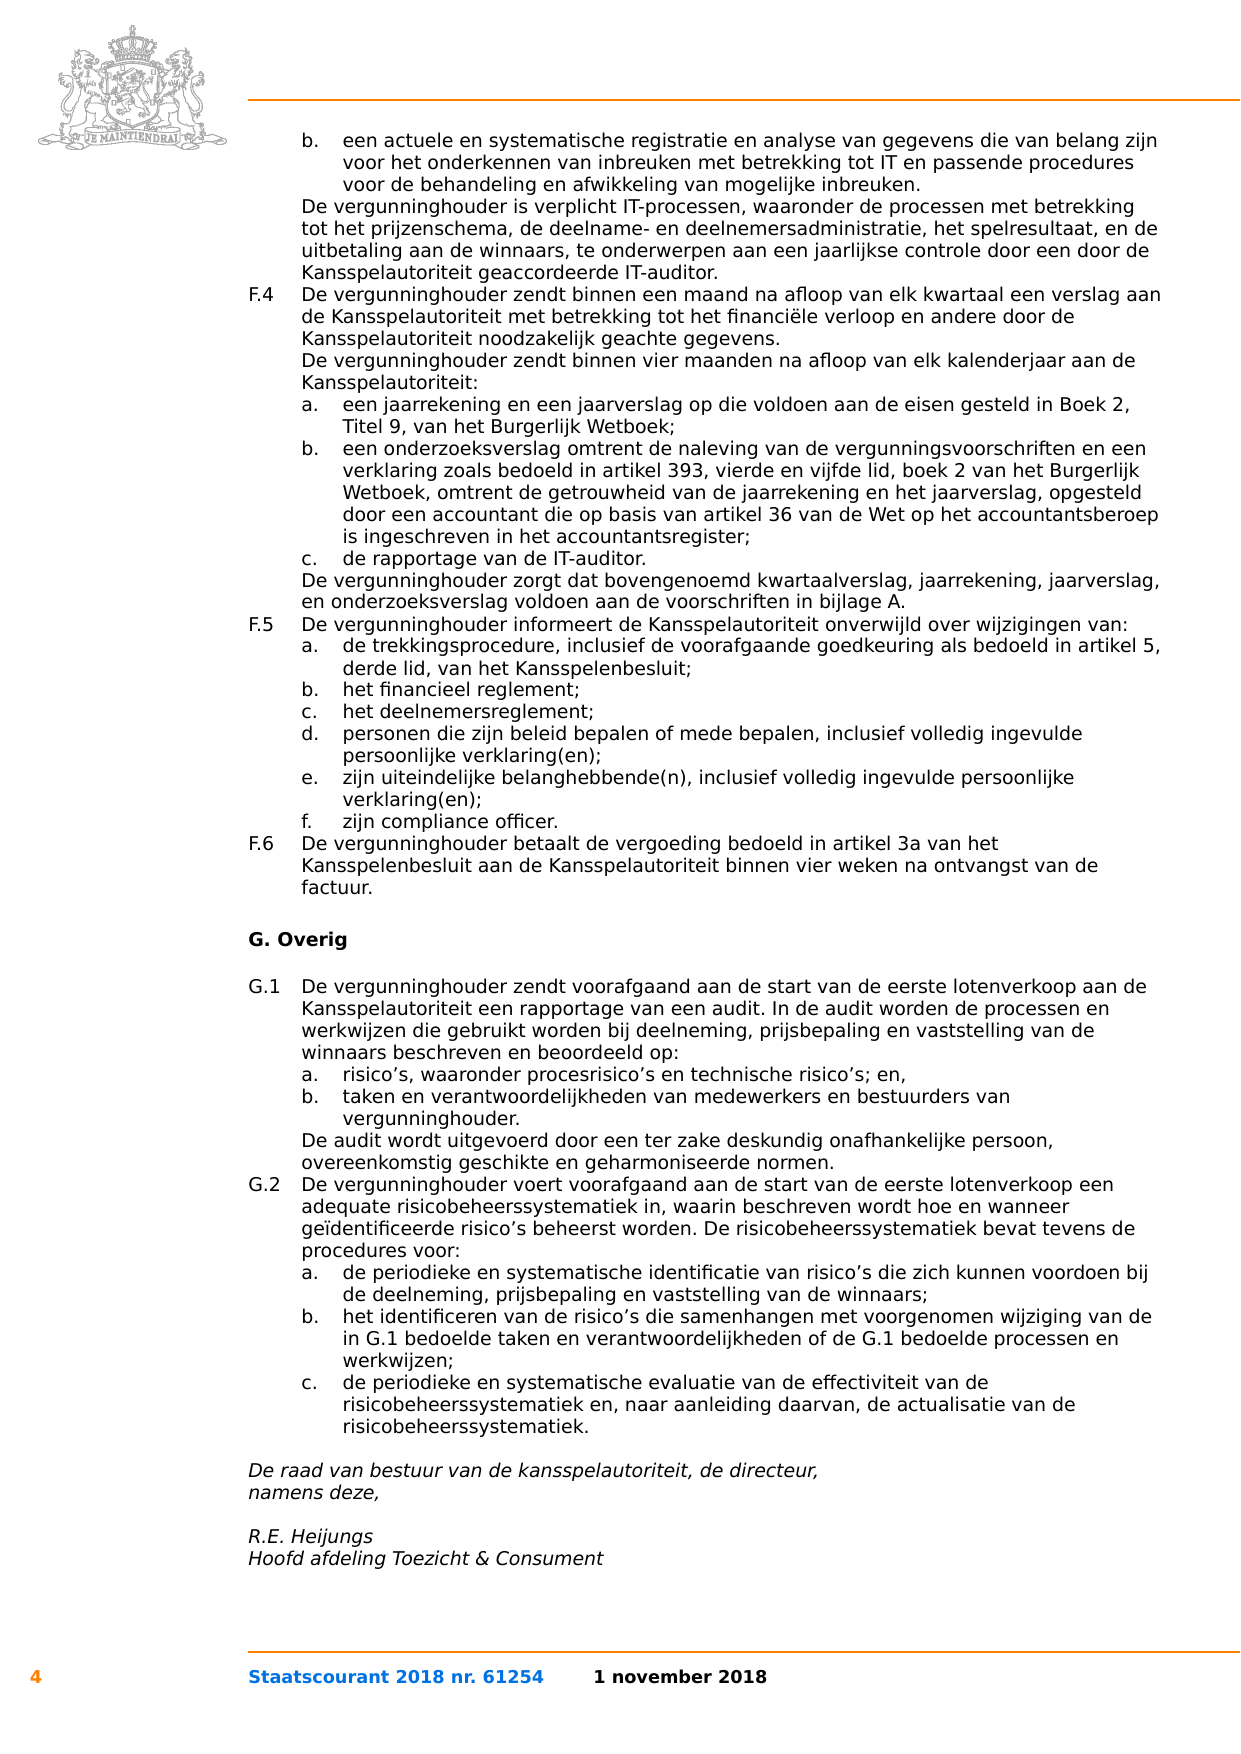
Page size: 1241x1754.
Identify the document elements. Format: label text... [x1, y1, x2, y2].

text e. zijn uiteindelijke belanghebbende(n), inclusief volledig ingevulde persoonlijke verklaring(en); [301, 767, 1163, 811]
text c. de periodieke en systematische evaluatie van de effectiviteit van de risicobeheerssystematiek en, naar aanleiding daarvan, de actualisatie van de risicobeheerssystematiek. [301, 1372, 1163, 1438]
text b. het identificeren van de risico’s die samenhangen met voorgenomen wijziging van de in G.1 bedoelde taken en verantwoordelijkheden of de G.1 bedoelde processen en werkwijzen; [301, 1306, 1163, 1372]
text a. een jaarrekening en een jaarverslag op die voldoen aan de eisen gesteld in Boek 2, Titel 9, van het Burgerlijk Wetboek; [301, 394, 1163, 438]
text b. een onderzoeksverslag omtrent de naleving van de vergunningsvoorschriften en een verklaring zoals bedoeld in artikel 393, vierde en vijfde lid, boek 2 van het Burgerlijk Wetboek, omtrent de getrouwheid van de jaarrekening en het jaarverslag, opgesteld door een accountant die op basis van artikel 36 van de Wet op het accountantsberoep is ingeschreven in het accountantsregister; [301, 438, 1163, 547]
text d. personen die zijn beleid bepalen of mede bepalen, inclusief volledig ingevulde persoonlijke verklaring(en); [301, 723, 1163, 767]
text f. zijn compliance officer. [301, 811, 1163, 833]
text b. het financieel reglement; [301, 679, 1163, 701]
text a. risico’s, waaronder procesrisico’s en technische risico’s; en, [301, 1064, 1163, 1086]
text F.4 De vergunninghouder zendt binnen een maand na afloop van elk kwartaal een verslag aan de Kansspelautoriteit met betrekking tot het financiële verloop en andere door de Kansspelautoriteit noodzakelijk geachte gegevens. [248, 284, 1163, 350]
text De vergunninghouder is verplicht IT-processen, waaronder de processen met betrekking tot het prijzenschema, de deelname- en deelnemersadministratie, het spelresultaat, en de uitbetaling aan de winnaars, te onderwerpen aan een jaarlijkse controle door een door de Kansspelautoriteit geaccordeerde IT-auditor. [301, 196, 1163, 284]
text b. taken en verantwoordelijkheden van medewerkers en bestuurders van vergunninghouder. [301, 1086, 1163, 1130]
text G.1 De vergunninghouder zendt voorafgaand aan de start van de eerste lotenverkoop aan de Kansspelautoriteit een rapportage van een audit. In de audit worden de processen en werkwijzen die gebruikt worden bij deelneming, prijsbepaling en vaststelling van de winnaars beschreven en beoordeeld op: [248, 976, 1163, 1064]
subtitle G. Overig [248, 929, 1163, 951]
text De audit wordt uitgevoerd door een ter zake deskundig onafhankelijke persoon, overeenkomstig geschikte en geharmoniseerde normen. [301, 1130, 1163, 1174]
text b. een actuele en systematische registratie en analyse van gegevens die van belang zijn voor het onderkennen van inbreuken met betrekking tot IT en passende procedures voor de behandeling en afwikkeling van mogelijke inbreuken. [301, 130, 1163, 196]
text De raad van bestuur van de kansspelautoriteit, de directeur, namens deze, R.E. Heijungs Hoofd afdeling Toezicht & Consument [248, 1459, 1163, 1569]
text c. het deelnemersreglement; [301, 701, 1163, 723]
text G.2 De vergunninghouder voert voorafgaand aan de start van de eerste lotenverkoop een adequate risicobeheerssystematiek in, waarin beschreven wordt hoe en wanneer geïdentificeerde risico’s beheerst worden. De risicobeheerssystematiek bevat tevens de procedures voor: [248, 1174, 1163, 1262]
text a. de periodieke en systematische identificatie van risico’s die zich kunnen voordoen bij de deelneming, prijsbepaling en vaststelling van de winnaars; [301, 1262, 1163, 1306]
text De vergunninghouder zendt binnen vier maanden na afloop van elk kalenderjaar aan de Kansspelautoriteit: [301, 350, 1163, 394]
text F.5 De vergunninghouder informeert de Kansspelautoriteit onverwijld over wijzigingen van: [248, 613, 1163, 635]
text F.6 De vergunninghouder betaalt de vergoeding bedoeld in artikel 3a van het Kansspelenbesluit aan de Kansspelautoriteit binnen vier weken na ontvangst van de factuur. [248, 833, 1163, 899]
text c. de rapportage van de IT-auditor. [301, 547, 1163, 569]
text De vergunninghouder zorgt dat bovengenoemd kwartaalverslag, jaarrekening, jaarverslag, en onderzoeksverslag voldoen aan de voorschriften in bijlage A. [301, 569, 1163, 613]
text a. de trekkingsprocedure, inclusief de voorafgaande goedkeuring als bedoeld in artikel 5, derde lid, van het Kansspelenbesluit; [301, 635, 1163, 679]
picture [38, 25, 227, 150]
